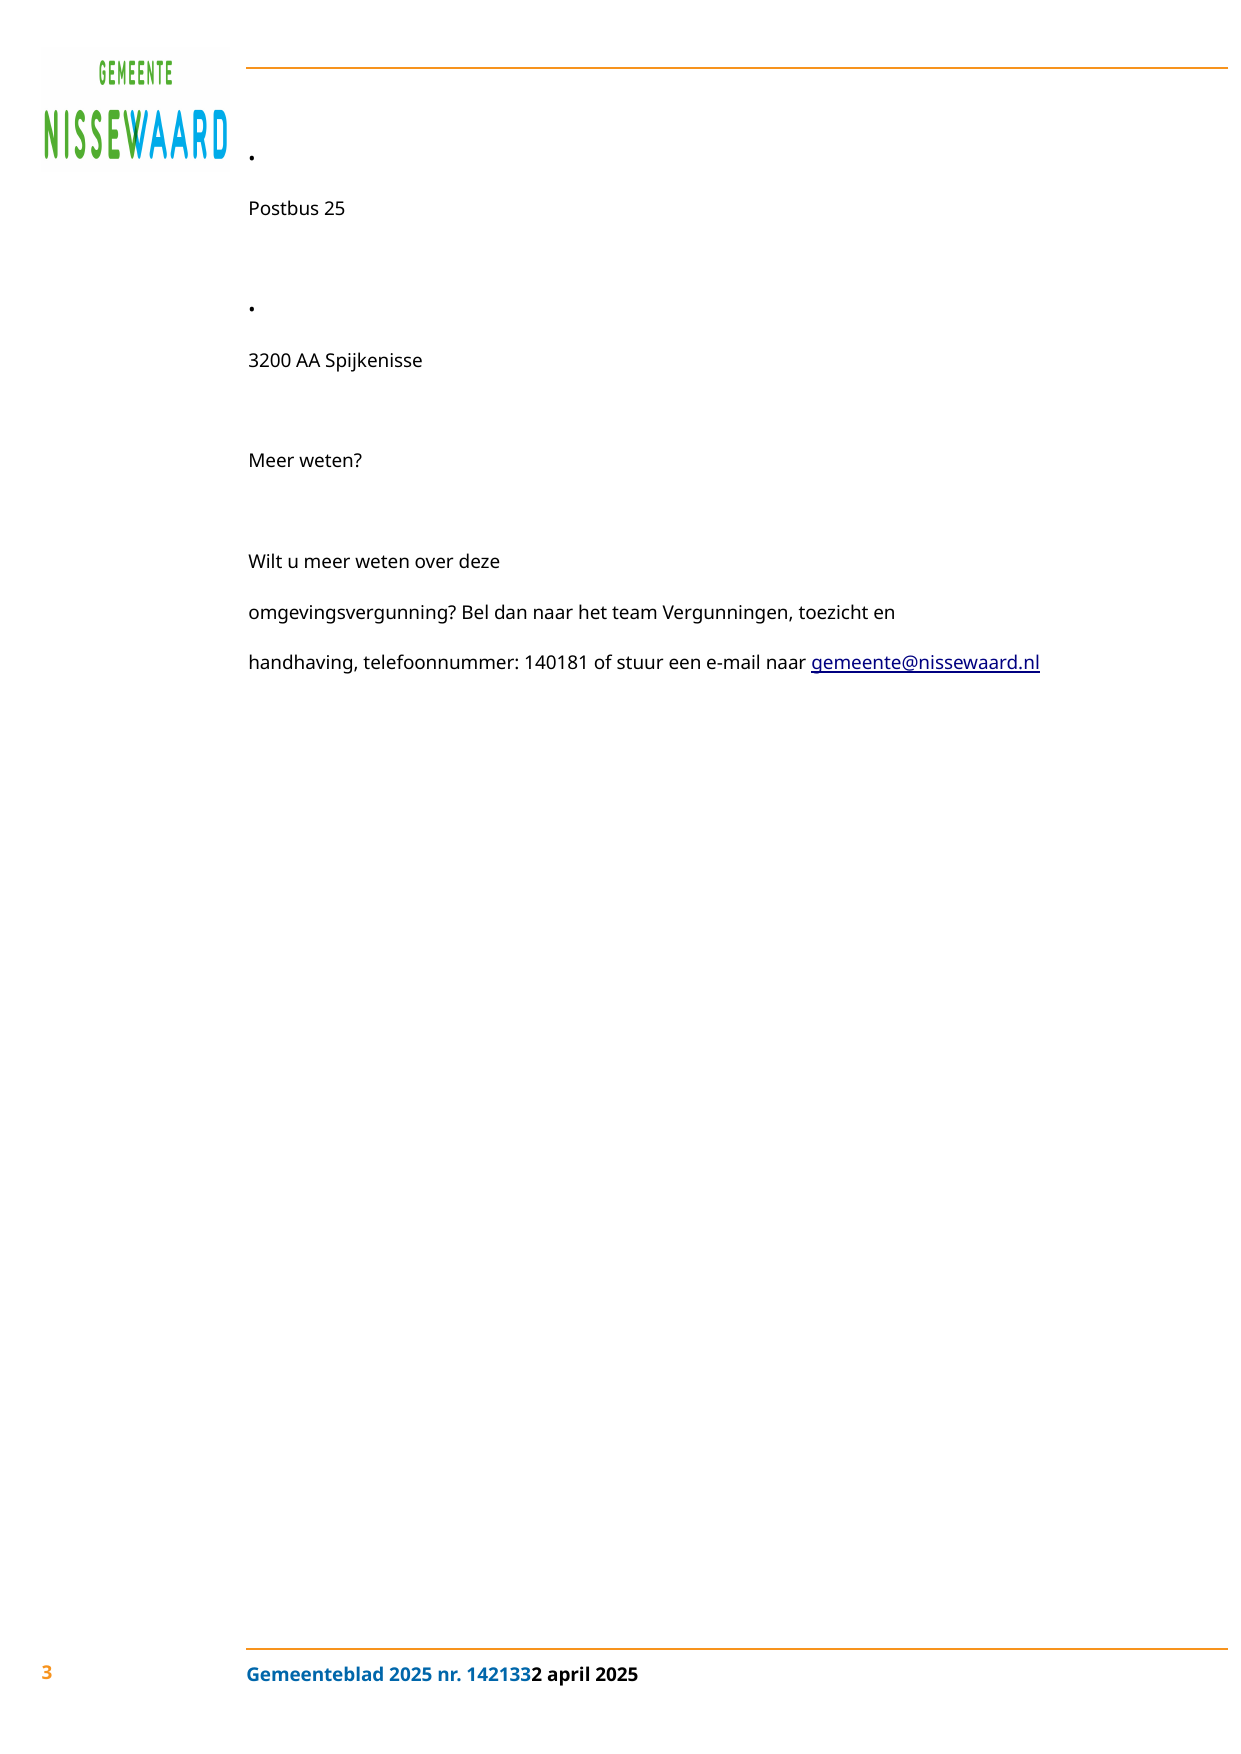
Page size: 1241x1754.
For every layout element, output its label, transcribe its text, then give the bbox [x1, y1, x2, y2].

text 3200 AA Spijkenisse [248, 347, 1152, 373]
text Wilt u meer weten over deze [248, 548, 1152, 574]
text Postbus 25 [248, 196, 1152, 221]
text Meer weten? [248, 448, 1152, 473]
text omgevingsvergunning? Bel dan naar het team Vergunningen, toezicht en [248, 599, 1152, 625]
text • [248, 296, 1152, 322]
picture [41, 47, 231, 172]
text handhaving, telefoonnummer: 140181 of stuur een e-mail naar gemeente@nissewaard.nl [248, 649, 1152, 675]
text • [248, 145, 1152, 171]
